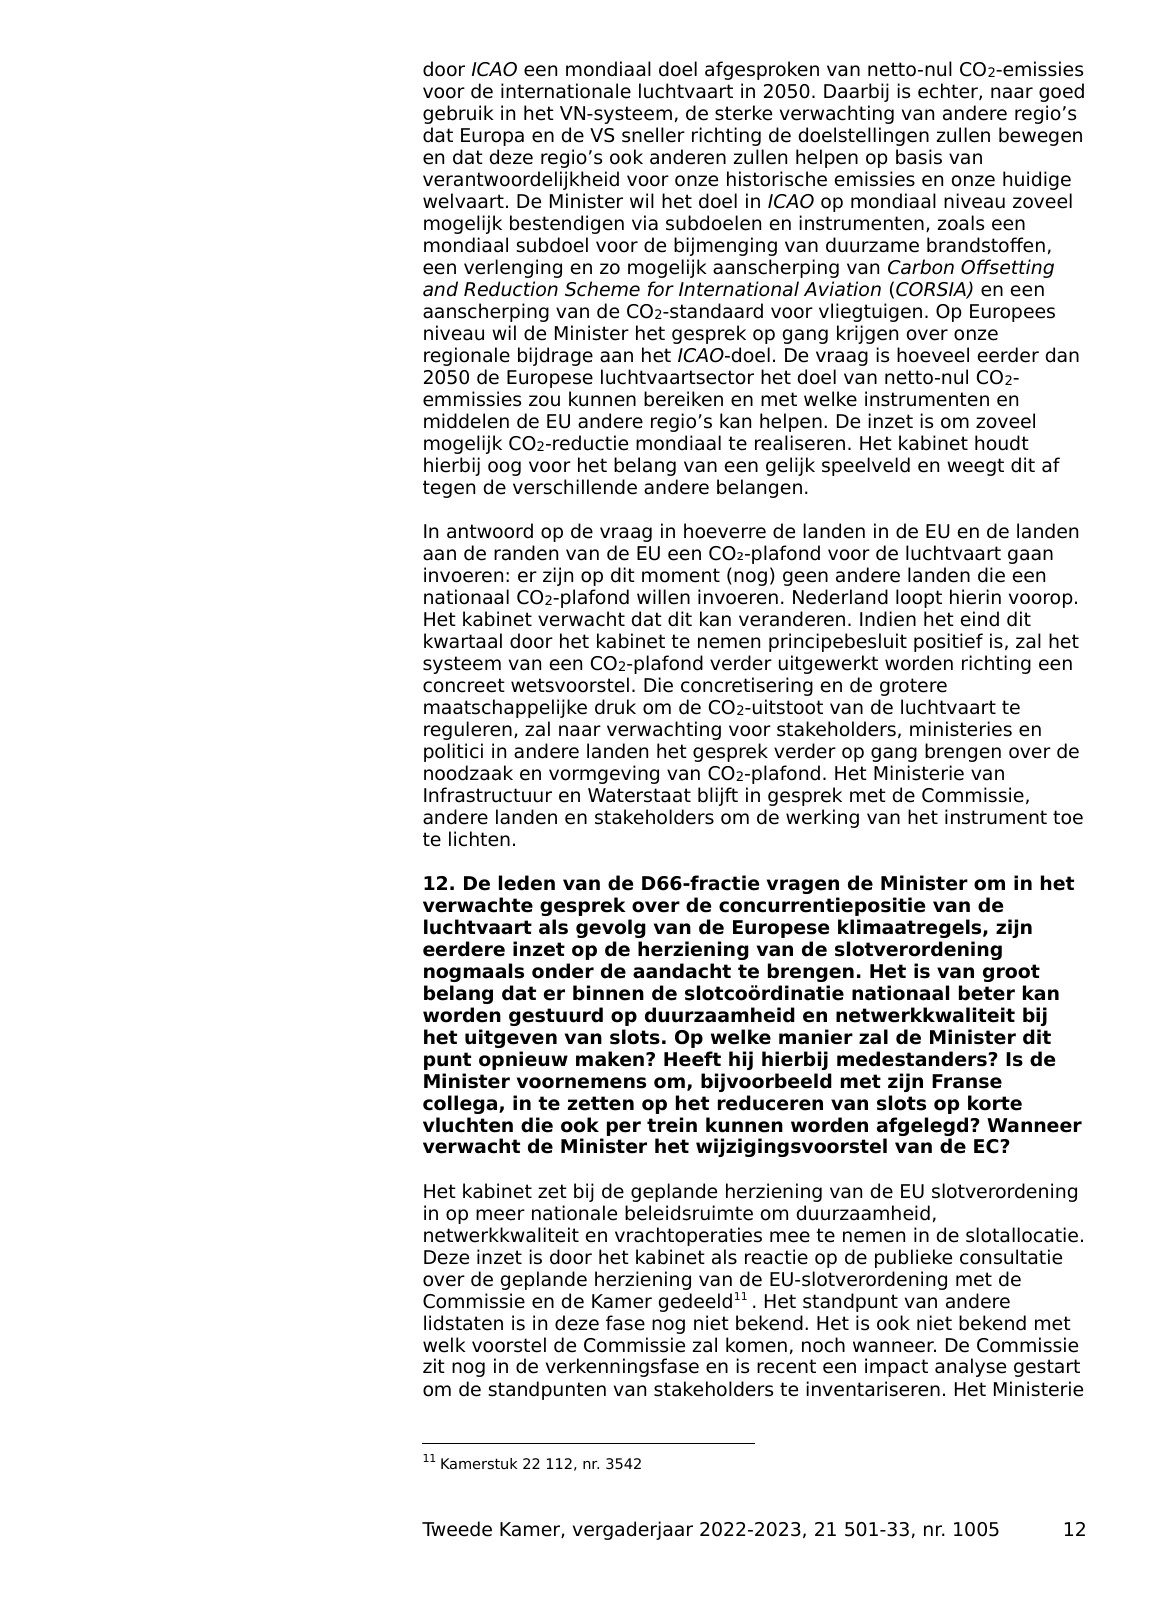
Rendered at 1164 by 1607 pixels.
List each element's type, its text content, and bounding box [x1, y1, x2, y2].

text door ICAO een mondiaal doel afgesproken van netto-nul CO2-emissies voor de internationale luchtvaart in 2050. Daarbij is echter, naar goed gebruik in het VN-systeem, de sterke verwachting van andere regio’s dat Europa en de VS sneller richting de doelstellingen zullen bewegen en dat deze regio’s ook anderen zullen helpen op basis van verantwoordelijkheid voor onze historische emissies en onze huidige welvaart. De Minister wil het doel in ICAO op mondiaal niveau zoveel mogelijk bestendigen via subdoelen en instrumenten, zoals een mondiaal subdoel voor de bijmenging van duurzame brandstoffen, een verlenging en zo mogelijk aanscherping van Carbon Offsetting and Reduction Scheme for International Aviation (CORSIA) en een aanscherping van de CO2-standaard voor vliegtuigen. Op Europees niveau wil de Minister het gesprek op gang krijgen over onze regionale bijdrage aan het ICAO-doel. De vraag is hoeveel eerder dan 2050 de Europese luchtvaartsector het doel van netto-nul CO2-emmissies zou kunnen bereiken en met welke instrumenten en middelen de EU andere regio’s kan helpen. De inzet is om zoveel mogelijk CO2-reductie mondiaal te realiseren. Het kabinet houdt hierbij oog voor het belang van een gelijk speelveld en weegt dit af tegen de verschillende andere belangen. [422, 59, 1087, 499]
text In antwoord op de vraag in hoeverre de landen in de EU en de landen aan de randen van de EU een CO₂-plafond voor de luchtvaart gaan invoeren: er zijn op dit moment (nog) geen andere landen die een nationaal CO2-plafond willen invoeren. Nederland loopt hierin voorop. Het kabinet verwacht dat dit kan veranderen. Indien het eind dit kwartaal door het kabinet te nemen principebesluit positief is, zal het systeem van een CO2-plafond verder uitgewerkt worden richting een concreet wetsvoorstel. Die concretisering en de grotere maatschappelijke druk om de CO2-uitstoot van de luchtvaart te reguleren, zal naar verwachting voor stakeholders, ministeries en politici in andere landen het gesprek verder op gang brengen over de noodzaak en vormgeving van CO2-plafond. Het Ministerie van Infrastructuur en Waterstaat blijft in gesprek met de Commissie, andere landen en stakeholders om de werking van het instrument toe te lichten. [422, 521, 1087, 851]
text Het kabinet zet bij de geplande herziening van de EU slotverordening in op meer nationale beleidsruimte om duurzaamheid, netwerkkwaliteit en vrachtoperaties mee te nemen in de slotallocatie. Deze inzet is door het kabinet als reactie op de publieke consultatie over de geplande herziening van de EU-slotverordening met de Commissie en de Kamer gedeeld. Het standpunt van andere lidstaten is in deze fase nog niet bekend. Het is ook niet bekend met welk voorstel de Commissie zal komen, noch wanneer. De Commissie zit nog in de verkenningsfase en is recent een impact analyse gestart om de standpunten van stakeholders te inventariseren. Het Ministerie [422, 1181, 1087, 1400]
text Kamerstuk 22 112, nr. 3542 [422, 1452, 1087, 1474]
text 12. De leden van de D66-fractie vragen de Minister om in het verwachte gesprek over de concurrentiepositie van de luchtvaart als gevolg van de Europese klimaatregels, zijn eerdere inzet op de herziening van de slotverordening nogmaals onder de aandacht te brengen. Het is van groot belang dat er binnen de slotcoördinatie nationaal beter kan worden gestuurd op duurzaamheid en netwerkkwaliteit bij het uitgeven van slots. Op welke manier zal de Minister dit punt opnieuw maken? Heeft hij hierbij medestanders? Is de Minister voornemens om, bijvoorbeeld met zijn Franse collega, in te zetten op het reduceren van slots op korte vluchten die ook per trein kunnen worden afgelegd? Wanneer verwacht de Minister het wijzigingsvoorstel van de EC? [422, 873, 1087, 1158]
